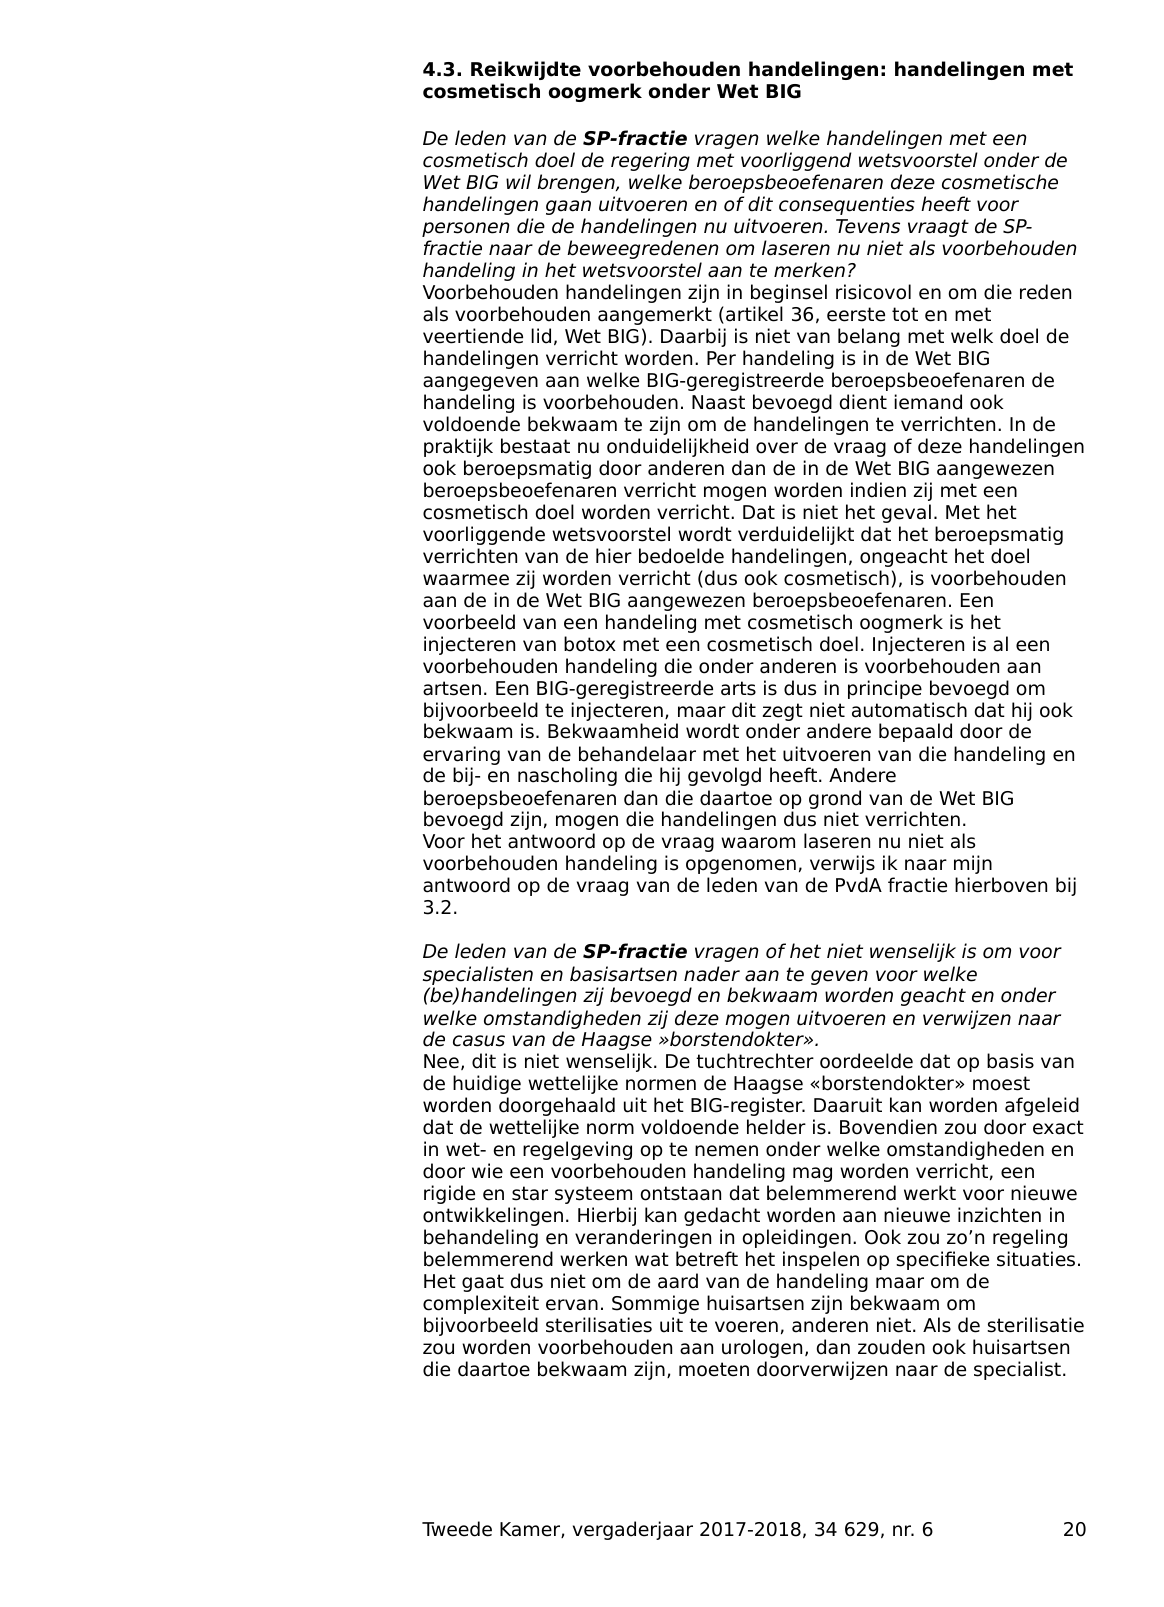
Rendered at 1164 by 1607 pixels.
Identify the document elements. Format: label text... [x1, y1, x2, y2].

text De leden van de SP-fractie vragen of het niet wenselijk is om voor specialisten en basisartsen nader aan te geven voor welke (be)handelingen zij bevoegd en bekwaam worden geacht en onder welke omstandigheden zij deze mogen uitvoeren en verwijzen naar de casus van de Haagse »borstendokter». [422, 941, 1087, 1051]
text De leden van de SP-fractie vragen welke handelingen met een cosmetisch doel de regering met voorliggend wetsvoorstel onder de Wet BIG wil brengen, welke beroepsbeoefenaren deze cosmetische handelingen gaan uitvoeren en of dit consequenties heeft voor personen die de handelingen nu uitvoeren. Tevens vraagt de SP-fractie naar de beweegredenen om laseren nu niet als voorbehouden handeling in het wetsvoorstel aan te merken? [422, 128, 1087, 282]
subtitle 4.3. Reikwijdte voorbehouden handelingen: handelingen met cosmetisch oogmerk onder Wet BIG [422, 59, 1087, 103]
text Voorbehouden handelingen zijn in beginsel risicovol en om die reden als voorbehouden aangemerkt (artikel 36, eerste tot en met veertiende lid, Wet BIG). Daarbij is niet van belang met welk doel de handelingen verricht worden. Per handeling is in de Wet BIG aangegeven aan welke BIG-geregistreerde beroepsbeoefenaren de handeling is voorbehouden. Naast bevoegd dient iemand ook voldoende bekwaam te zijn om de handelingen te verrichten. In de praktijk bestaat nu onduidelijkheid over de vraag of deze handelingen ook beroepsmatig door anderen dan de in de Wet BIG aangewezen beroepsbeoefenaren verricht mogen worden indien zij met een cosmetisch doel worden verricht. Dat is niet het geval. Met het voorliggende wetsvoorstel wordt verduidelijkt dat het beroepsmatig verrichten van de hier bedoelde handelingen, ongeacht het doel waarmee zij worden verricht (dus ook cosmetisch), is voorbehouden aan de in de Wet BIG aangewezen beroepsbeoefenaren. Een voorbeeld van een handeling met cosmetisch oogmerk is het injecteren van botox met een cosmetisch doel. Injecteren is al een voorbehouden handeling die onder anderen is voorbehouden aan artsen. Een BIG-geregistreerde arts is dus in principe bevoegd om bijvoorbeeld te injecteren, maar dit zegt niet automatisch dat hij ook bekwaam is. Bekwaamheid wordt onder andere bepaald door de ervaring van de behandelaar met het uitvoeren van die handeling en de bij- en nascholing die hij gevolgd heeft. Andere beroepsbeoefenaren dan die daartoe op grond van de Wet BIG bevoegd zijn, mogen die handelingen dus niet verrichten. [422, 282, 1087, 831]
text Nee, dit is niet wenselijk. De tuchtrechter oordeelde dat op basis van de huidige wettelijke normen de Haagse «borstendokter» moest worden doorgehaald uit het BIG-register. Daaruit kan worden afgeleid dat de wettelijke norm voldoende helder is. Bovendien zou door exact in wet- en regelgeving op te nemen onder welke omstandigheden en door wie een voorbehouden handeling mag worden verricht, een rigide en star systeem ontstaan dat belemmerend werkt voor nieuwe ontwikkelingen. Hierbij kan gedacht worden aan nieuwe inzichten in behandeling en veranderingen in opleidingen. Ook zou zo’n regeling belemmerend werken wat betreft het inspelen op specifieke situaties. Het gaat dus niet om de aard van de handeling maar om de complexiteit ervan. Sommige huisartsen zijn bekwaam om bijvoorbeeld sterilisaties uit te voeren, anderen niet. Als de sterilisatie zou worden voorbehouden aan urologen, dan zouden ook huisartsen die daartoe bekwaam zijn, moeten doorverwijzen naar de specialist. [422, 1051, 1087, 1381]
text Voor het antwoord op de vraag waarom laseren nu niet als voorbehouden handeling is opgenomen, verwijs ik naar mijn antwoord op de vraag van de leden van de PvdA fractie hierboven bij 3.2. [422, 831, 1087, 919]
